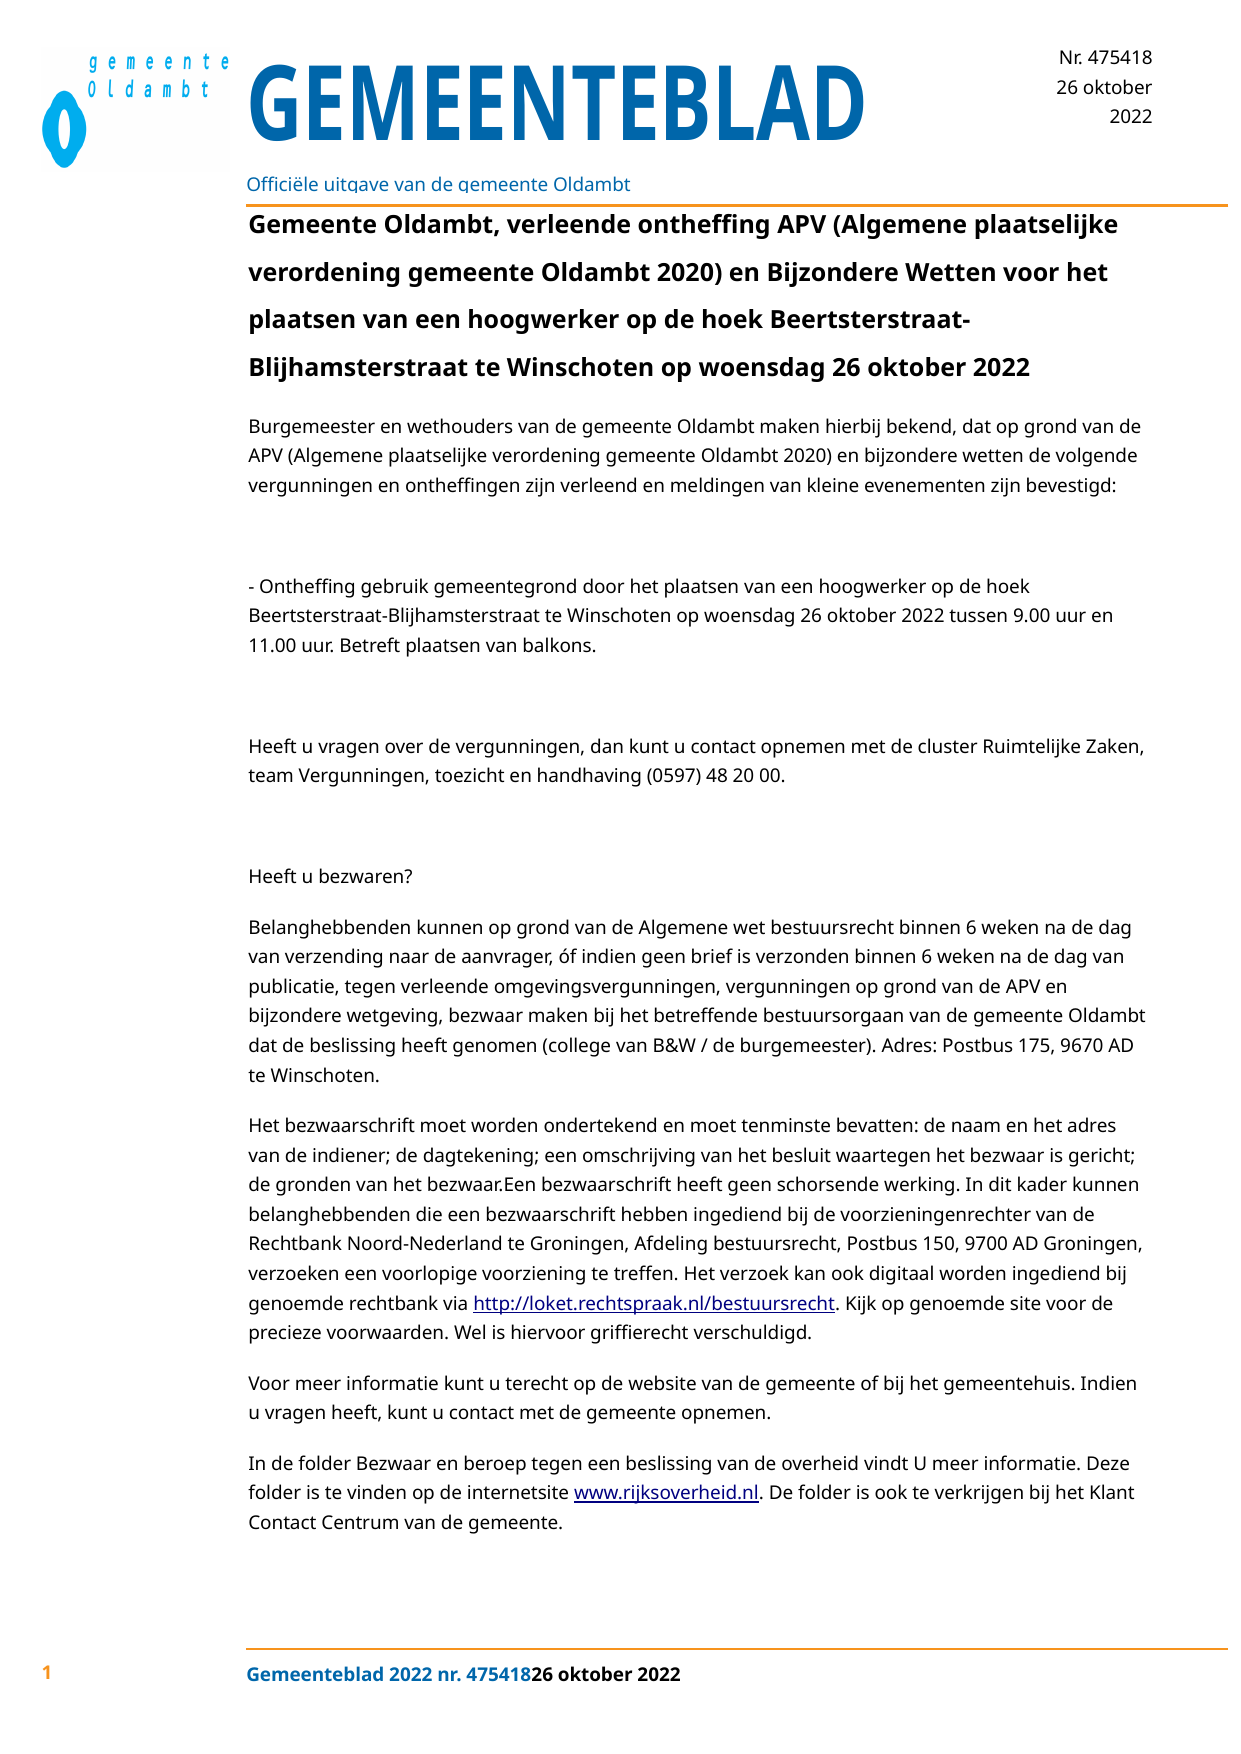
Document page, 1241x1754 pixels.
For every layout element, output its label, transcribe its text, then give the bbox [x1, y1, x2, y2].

text Het bezwaarschrift moet worden ondertekend en moet tenminste bevatten: de naam en het adres van de indiener; de dagtekening; een omschrijving van het besluit waartegen het bezwaar is gericht; de gronden van het bezwaar.Een bezwaarschrift heeft geen schorsende werking. In dit kader kunnen belanghebbenden die een bezwaarschrift hebben ingediend bij de voorzieningenrechter van de Rechtbank Noord-Nederland te Groningen, Afdeling bestuursrecht, Postbus 150, 9700 AD Groningen, verzoeken een voorlopige voorziening te treffen. Het verzoek kan ook digitaal worden ingediend bij genoemde rechtbank via http://loket.rechtspraak.nl/bestuursrecht. Kijk op genoemde site voor de precieze voorwaarden. Wel is hiervoor griffierecht verschuldigd. [248, 1112, 1152, 1345]
text Voor meer informatie kunt u terecht op de website van de gemeente of bij het gemeentehuis. Indien u vragen heeft, kunt u contact met de gemeente opnemen. [248, 1370, 1152, 1425]
text In de folder Bezwaar en beroep tegen een beslissing van de overheid vindt U meer informatie. Deze folder is te vinden op de internetsite www.rijksoverheid.nl. De folder is ook te verkrijgen bij het Klant Contact Centrum van de gemeente. [248, 1450, 1152, 1535]
text Belanghebbenden kunnen op grond van de Algemene wet bestuursrecht binnen 6 weken na de dag van verzending naar de aanvrager, óf indien geen brief is verzonden binnen 6 weken na de dag van publicatie, tegen verleende omgevingsvergunningen, vergunningen op grond van de APV en bijzondere wetgeving, bezwaar maken bij het betreffende bestuursorgaan van de gemeente Oldambt dat de beslissing heeft genomen (college van B&W / de burgemeester). Adres: Postbus 175, 9670 AD te Winschoten. [248, 914, 1152, 1088]
text - Ontheffing gebruik gemeentegrond door het plaatsen van een hoogwerker op de hoek Beertsterstraat-Blijhamsterstraat te Winschoten op woensdag 26 oktober 2022 tussen 9.00 uur en 11.00 uur. Betreft plaatsen van balkons. [248, 573, 1152, 658]
text Burgemeester en wethouders van de gemeente Oldambt maken hierbij bekend, dat op grond van de APV (Algemene plaatselijke verordening gemeente Oldambt 2020) en bijzondere wetten de volgende vergunningen en ontheffingen zijn verleend en meldingen van kleine evenementen zijn bevestigd: [248, 413, 1152, 498]
picture [41, 47, 231, 172]
text Heeft u vragen over de vergunningen, dan kunt u contact opnemen met de cluster Ruimtelijke Zaken, team Vergunningen, toezicht en handhaving (0597) 48 20 00. [248, 733, 1152, 788]
text Gemeente Oldambt, verleende ontheffing APV (Algemene plaatselijke verordening gemeente Oldambt 2020) en Bijzondere Wetten voor het plaatsen van een hoogwerker op de hoek Beertsterstraat-Blijhamsterstraat te Winschoten op woensdag 26 oktober 2022 [248, 207, 1152, 384]
text Heeft u bezwaren? [248, 863, 1152, 889]
